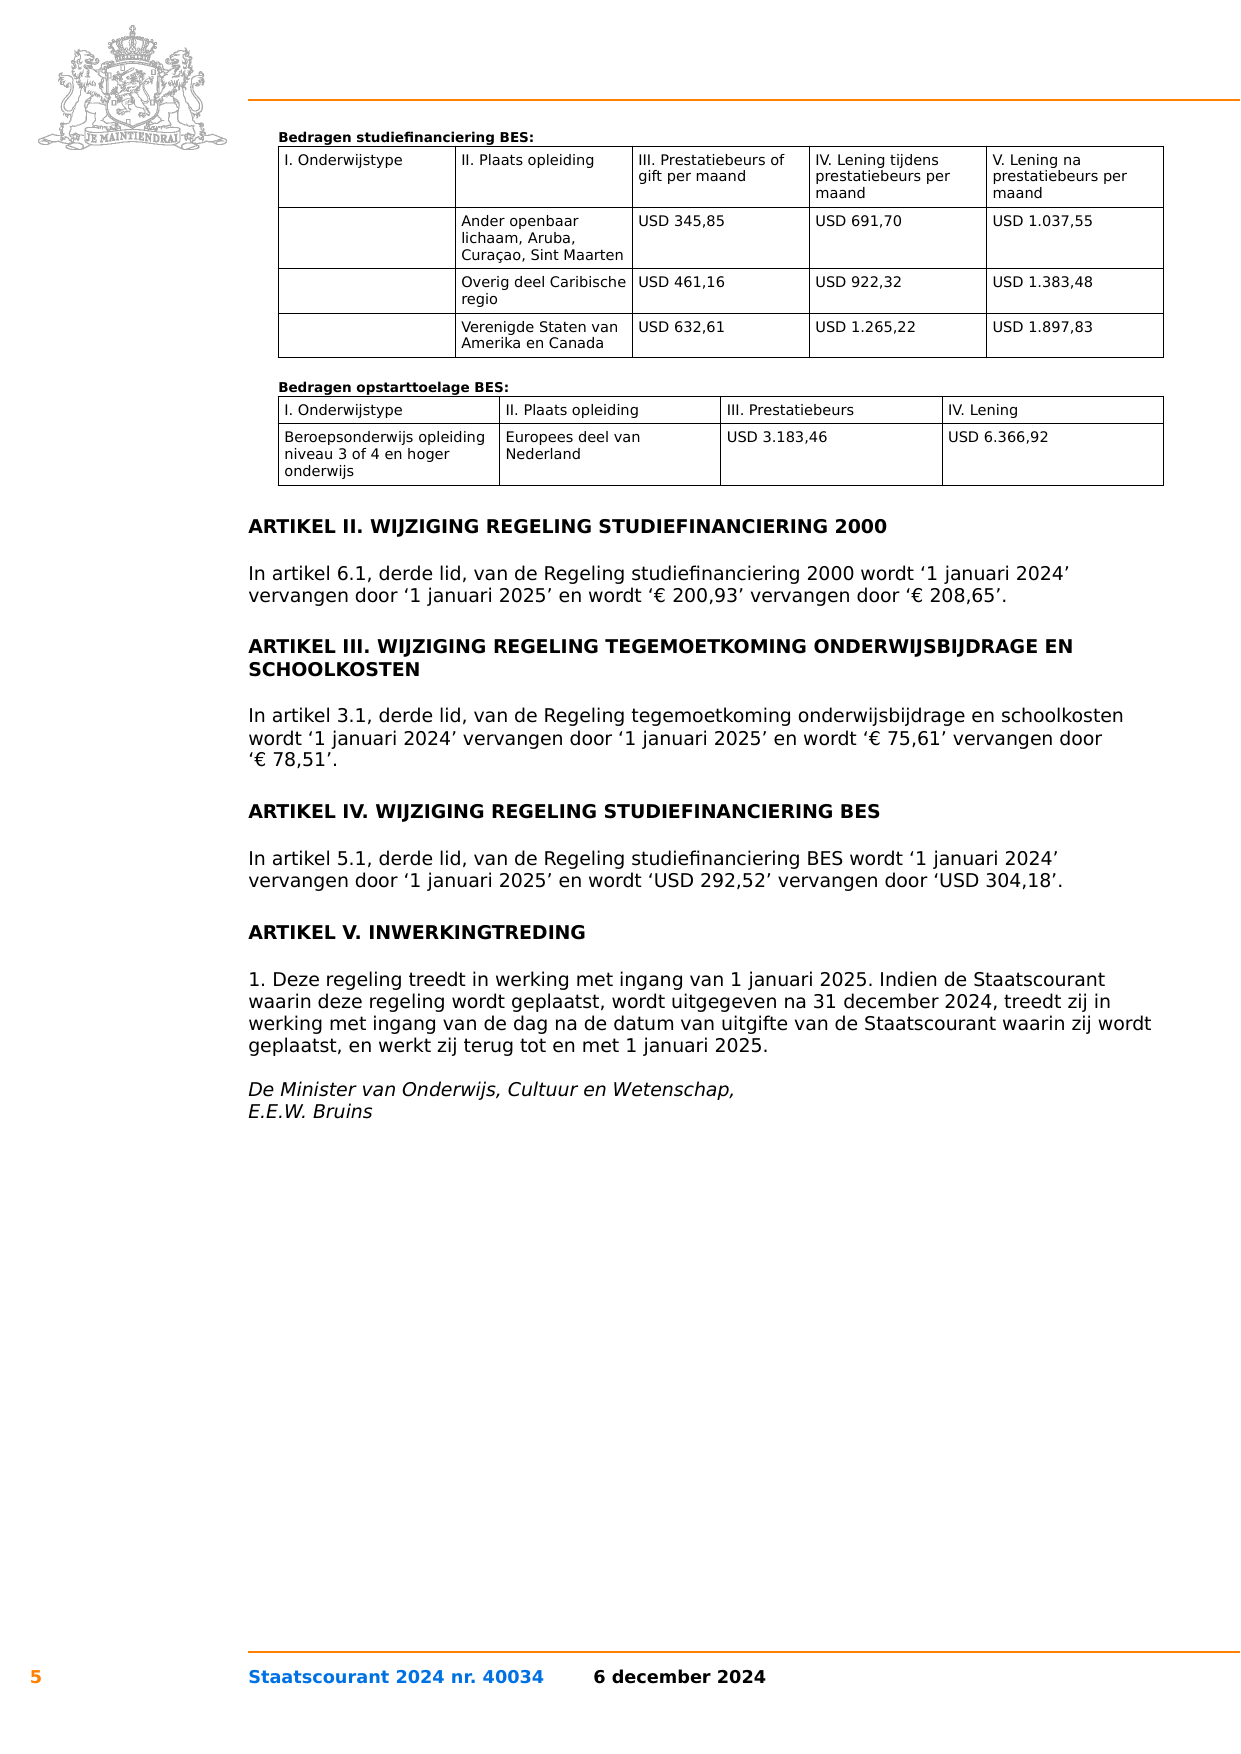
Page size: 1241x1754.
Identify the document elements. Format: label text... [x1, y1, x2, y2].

table_cell USD 1.265,22 [810, 314, 986, 357]
subtitle ARTIKEL III. WIJZIGING REGELING TEGEMOETKOMING ONDERWIJSBIJDRAGE EN SCHOOLKOSTEN [248, 636, 1163, 680]
text In artikel 6.1, derde lid, van de Regeling studiefinanciering 2000 wordt ‘1 januari 2024’ vervangen door ‘1 januari 2025’ en wordt ‘€ 200,93’ vervangen door ‘€ 208,65’. [248, 562, 1163, 606]
table_cell I. Onderwijstype [279, 147, 455, 207]
table_cell Europees deel van Nederland [500, 424, 720, 484]
table_cell II. Plaats opleiding [500, 397, 720, 423]
text 1. Deze regeling treedt in werking met ingang van 1 januari 2025. Indien de Staatscourant waarin deze regeling wordt geplaatst, wordt uitgegeven na 31 december 2024, treedt zij in werking met ingang van de dag na de datum van uitgifte van de Staatscourant waarin zij wordt geplaatst, en werkt zij terug tot en met 1 januari 2025. [248, 969, 1163, 1057]
table_cell Verenigde Staten van Amerika en Canada [456, 314, 632, 357]
text In artikel 5.1, derde lid, van de Regeling studiefinanciering BES wordt ‘1 januari 2024’ vervangen door ‘1 januari 2025’ en wordt ‘USD 292,52’ vervangen door ‘USD 304,18’. [248, 848, 1163, 892]
table_cell USD 461,16 [633, 269, 809, 313]
table_cell Ander openbaar lichaam, Aruba, Curaçao, Sint Maarten [456, 208, 632, 268]
subtitle ARTIKEL II. WIJZIGING REGELING STUDIEFINANCIERING 2000 [248, 516, 1163, 537]
table_cell USD 1.037,55 [987, 208, 1163, 268]
subtitle ARTIKEL IV. WIJZIGING REGELING STUDIEFINANCIERING BES [248, 801, 1163, 823]
table_cell Beroepsonderwijs opleiding niveau 3 of 4 en hoger onderwijs [279, 424, 499, 484]
table_cell V. Lening na prestatiebeurs per maand [987, 147, 1163, 207]
table_cell III. Prestatiebeurs [721, 397, 942, 423]
table_cell USD 1.383,48 [987, 269, 1163, 313]
subtitle ARTIKEL V. INWERKINGTREDING [248, 922, 1163, 944]
table_cell [279, 208, 455, 268]
table_cell IV. Lening tijdens prestatiebeurs per maand [810, 147, 986, 207]
table_cell USD 691,70 [810, 208, 986, 268]
picture [38, 25, 227, 150]
table_cell [279, 269, 455, 313]
table_cell [279, 314, 455, 357]
table_cell III. Prestatiebeurs of gift per maand [633, 147, 809, 207]
table_cell IV. Lening [943, 397, 1163, 423]
table_cell I. Onderwijstype [279, 397, 499, 423]
text In artikel 3.1, derde lid, van de Regeling tegemoetkoming onderwijsbijdrage en schoolkosten wordt ‘1 januari 2024’ vervangen door ‘1 januari 2025’ en wordt ‘€ 75,61’ vervangen door ‘€ 78,51’. [248, 705, 1163, 771]
table_cell USD 922,32 [810, 269, 986, 313]
table_cell USD 345,85 [633, 208, 809, 268]
table_cell USD 632,61 [633, 314, 809, 357]
table_header Bedragen opstarttoelage BES: [278, 380, 1163, 396]
table_cell Overig deel Caribische regio [456, 269, 632, 313]
table_cell USD 6.366,92 [943, 424, 1163, 484]
table_cell USD 1.897,83 [987, 314, 1163, 357]
text De Minister van Onderwijs, Cultuur en Wetenschap, E.E.W. Bruins [248, 1079, 1163, 1123]
table_header Bedragen studiefinanciering BES: [278, 130, 1163, 146]
table_cell II. Plaats opleiding [456, 147, 632, 207]
table_cell USD 3.183,46 [721, 424, 942, 484]
